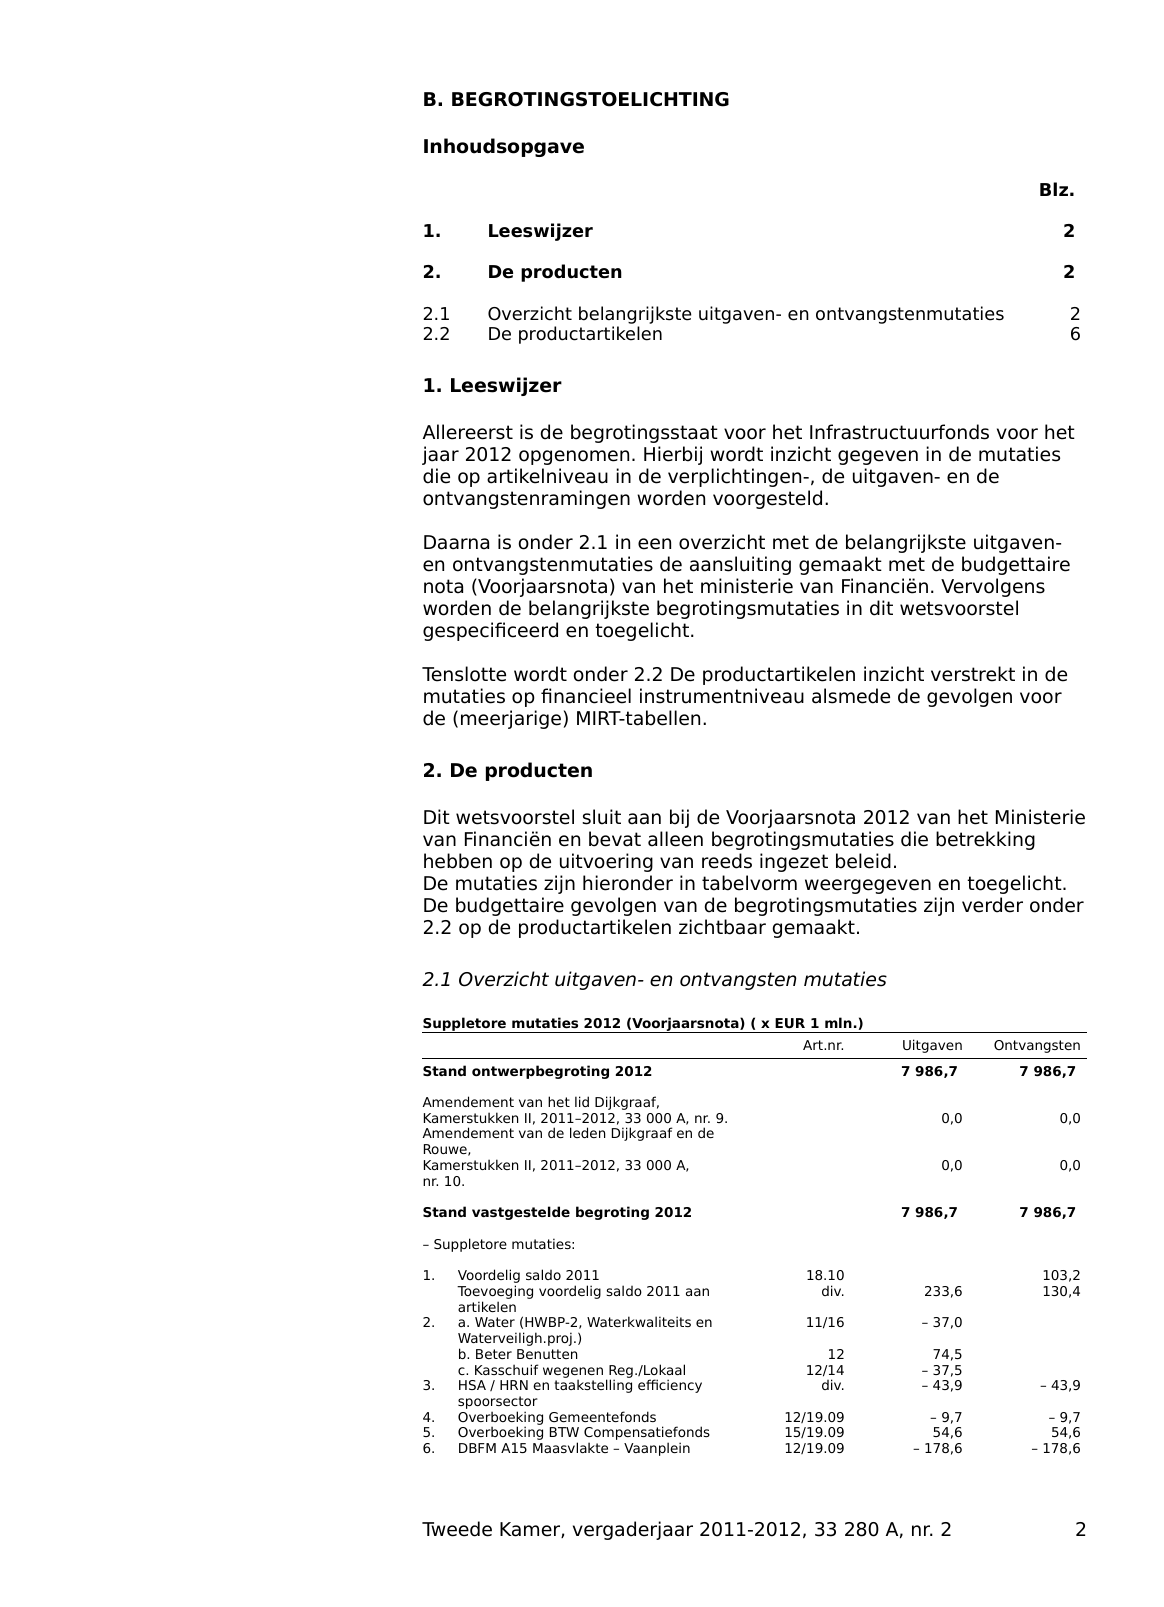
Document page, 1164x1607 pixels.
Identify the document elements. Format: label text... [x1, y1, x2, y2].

table_cell [969, 1126, 1087, 1158]
subtitle 2.1 Overzicht uitgaven- en ontvangsten mutaties [422, 969, 1087, 991]
table_cell [422, 1362, 452, 1378]
table_cell 2.1 [422, 304, 481, 324]
table_cell Kamerstukken II, 2011–2012, 33 000 A, nr. 10. [422, 1158, 732, 1189]
table_cell 6. [422, 1441, 452, 1457]
table_cell [732, 1126, 850, 1158]
table_cell [1013, 242, 1087, 262]
table_cell [969, 1095, 1087, 1111]
table_cell – 178,6 [969, 1441, 1087, 1457]
table_cell [452, 1189, 732, 1205]
table_cell 2.2 [422, 324, 481, 345]
table_cell 12/14 [732, 1362, 850, 1378]
table_cell [422, 1189, 452, 1205]
table_cell Amendement van het lid Dijkgraaf, [422, 1095, 732, 1111]
text Tenslotte wordt onder 2.2 De productartikelen inzicht verstrekt in de mutaties op financieel instrumentniveau alsmede de gevolgen voor de (meerjarige) MIRT-tabellen. [422, 664, 1087, 730]
table_cell [732, 1221, 850, 1236]
text Allereerst is de begrotingsstaat voor het Infrastructuurfonds voor het jaar 2012 opgenomen. Hierbij wordt inzicht gegeven in de mutaties die op artikelniveau in de verplichtingen-, de uitgaven- en de ontvangstenramingen worden voorgesteld. [422, 422, 1087, 510]
table_cell 18.10 [732, 1268, 850, 1284]
table_cell [732, 1189, 850, 1205]
table_cell 7 986,7 [969, 1205, 1087, 1221]
table_header [481, 180, 1013, 201]
table_cell [452, 1079, 732, 1095]
table_cell DBFM A15 Maasvlakte – Vaanplein [452, 1441, 732, 1457]
table_cell 0,0 [969, 1158, 1087, 1189]
table_cell – 37,5 [850, 1362, 968, 1378]
table_cell 6 [1013, 324, 1087, 345]
table_cell 74,5 [850, 1347, 968, 1362]
table_cell [850, 1095, 968, 1111]
table_cell 4. [422, 1410, 452, 1425]
table_cell – 37,0 [850, 1315, 968, 1347]
table_cell De producten [481, 263, 1013, 283]
table_cell [969, 1362, 1087, 1378]
table_cell [452, 1221, 732, 1236]
table_cell Kamerstukken II, 2011–2012, 33 000 A, nr. 9. [422, 1111, 732, 1126]
table_cell [850, 1126, 968, 1158]
table_cell – 178,6 [850, 1441, 968, 1457]
table_cell 54,6 [969, 1425, 1087, 1441]
table_cell [969, 1221, 1087, 1236]
table_cell [1013, 201, 1087, 221]
table_cell [969, 1189, 1087, 1205]
table_cell [732, 1252, 850, 1268]
table_cell – 9,7 [850, 1410, 968, 1425]
table_cell – Suppletore mutaties: [422, 1236, 732, 1252]
table_cell 54,6 [850, 1425, 968, 1441]
table_cell 103,2 [969, 1268, 1087, 1284]
table_cell a. Water (HWBP-2, Waterkwaliteits en Waterveiligh.proj.) [452, 1315, 732, 1347]
table_cell [850, 1268, 968, 1284]
table_cell [422, 1033, 452, 1058]
text De budgettaire gevolgen van de begrotingsmutaties zijn verder onder 2.2 op de productartikelen zichtbaar gemaakt. [422, 895, 1087, 939]
table_cell [1013, 283, 1087, 304]
table_cell [732, 1059, 850, 1079]
subtitle Inhoudsopgave [422, 136, 1087, 158]
table_cell 2 [1013, 221, 1087, 242]
table_cell [481, 283, 1013, 304]
table_cell [422, 1347, 452, 1362]
table_cell 12/19.09 [732, 1410, 850, 1425]
table_cell div. [732, 1284, 850, 1315]
table_cell [481, 201, 1013, 221]
table_cell [969, 1347, 1087, 1362]
table_cell 130,4 [969, 1284, 1087, 1315]
table_cell 3. [422, 1378, 452, 1409]
table_header [422, 180, 481, 201]
table_cell HSA / HRN en taakstelling efficiency spoorsector [452, 1378, 732, 1409]
table_cell 2. [422, 1315, 452, 1347]
table_cell 2 [1013, 304, 1087, 324]
table_cell [969, 1315, 1087, 1347]
table_cell Ontvangsten [969, 1033, 1087, 1058]
table_cell [422, 242, 481, 262]
table_cell [422, 283, 481, 304]
table_cell [422, 1079, 452, 1095]
table_cell [422, 1284, 452, 1315]
table_cell – 43,9 [969, 1378, 1087, 1409]
table_cell – 43,9 [850, 1378, 968, 1409]
table_cell 7 986,7 [969, 1059, 1087, 1079]
table_cell [732, 1095, 850, 1111]
table_cell Art.nr. [732, 1033, 850, 1058]
table_cell Stand vastgestelde begroting 2012 [422, 1205, 732, 1221]
table_cell Amendement van de leden Dijkgraaf en de Rouwe, [422, 1126, 732, 1158]
table_cell [969, 1236, 1087, 1252]
table_cell 2 [1013, 263, 1087, 283]
table_cell 7 986,7 [850, 1059, 968, 1079]
table_cell [850, 1079, 968, 1095]
table_cell [850, 1252, 968, 1268]
table_cell [452, 1033, 732, 1058]
table_cell [850, 1221, 968, 1236]
table_cell De productartikelen [481, 324, 1013, 345]
table_cell b. Beter Benutten [452, 1347, 732, 1362]
table_header Blz. [1013, 180, 1087, 201]
table_cell 1. [422, 221, 481, 242]
table_cell – 9,7 [969, 1410, 1087, 1425]
subtitle B. BEGROTINGSTOELICHTING [422, 89, 1087, 111]
table_cell Overboeking Gemeentefonds [452, 1410, 732, 1425]
table_cell Leeswijzer [481, 221, 1013, 242]
table_cell 0,0 [969, 1111, 1087, 1126]
table_cell 2. [422, 263, 481, 283]
table_cell [850, 1189, 968, 1205]
table_cell Uitgaven [850, 1033, 968, 1058]
table_cell Overzicht belangrijkste uitgaven- en ontvangstenmutaties [481, 304, 1013, 324]
subtitle 2. De producten [422, 760, 1087, 782]
table_cell 0,0 [850, 1158, 968, 1189]
table_cell Overboeking BTW Compensatiefonds [452, 1425, 732, 1441]
table_cell [969, 1252, 1087, 1268]
table_cell 7 986,7 [850, 1205, 968, 1221]
table_cell [732, 1079, 850, 1095]
table_cell Stand ontwerpbegroting 2012 [422, 1059, 732, 1079]
table_cell c. Kasschuif wegenen Reg./Lokaal [452, 1362, 732, 1378]
table_cell div. [732, 1378, 850, 1409]
table_cell [732, 1158, 850, 1189]
table_cell 11/16 [732, 1315, 850, 1347]
table_cell 5. [422, 1425, 452, 1441]
table_header Suppletore mutaties 2012 (Voorjaarsnota) ( x EUR 1 mln.) [422, 1016, 1087, 1032]
table_cell 0,0 [850, 1111, 968, 1126]
table_cell [452, 1252, 732, 1268]
table_cell Toevoeging voordelig saldo 2011 aan artikelen [452, 1284, 732, 1315]
text Dit wetsvoorstel sluit aan bij de Voorjaarsnota 2012 van het Ministerie van Financiën en bevat alleen begrotingsmutaties die betrekking hebben op de uitvoering van reeds ingezet beleid. [422, 807, 1087, 873]
text Daarna is onder 2.1 in een overzicht met de belangrijkste uitgaven- en ontvangstenmutaties de aansluiting gemaakt met de budgettaire nota (Voorjaarsnota) van het ministerie van Financiën. Vervolgens worden de belangrijkste begrotingsmutaties in dit wetsvoorstel gespecificeerd en toegelicht. [422, 532, 1087, 642]
table_cell [481, 242, 1013, 262]
table_cell Voordelig saldo 2011 [452, 1268, 732, 1284]
table_cell 15/19.09 [732, 1425, 850, 1441]
text De mutaties zijn hieronder in tabelvorm weergegeven en toegelicht. [422, 873, 1087, 895]
table_cell [850, 1236, 968, 1252]
table_cell 12/19.09 [732, 1441, 850, 1457]
table_cell 12 [732, 1347, 850, 1362]
table_cell 233,6 [850, 1284, 968, 1315]
table_cell [732, 1111, 850, 1126]
table_cell [732, 1236, 850, 1252]
table_cell [422, 1221, 452, 1236]
table_cell [969, 1079, 1087, 1095]
table_cell 1. [422, 1268, 452, 1284]
table_cell [732, 1205, 850, 1221]
subtitle 1. Leeswijzer [422, 375, 1087, 397]
table_cell [422, 201, 481, 221]
table_cell [422, 1252, 452, 1268]
